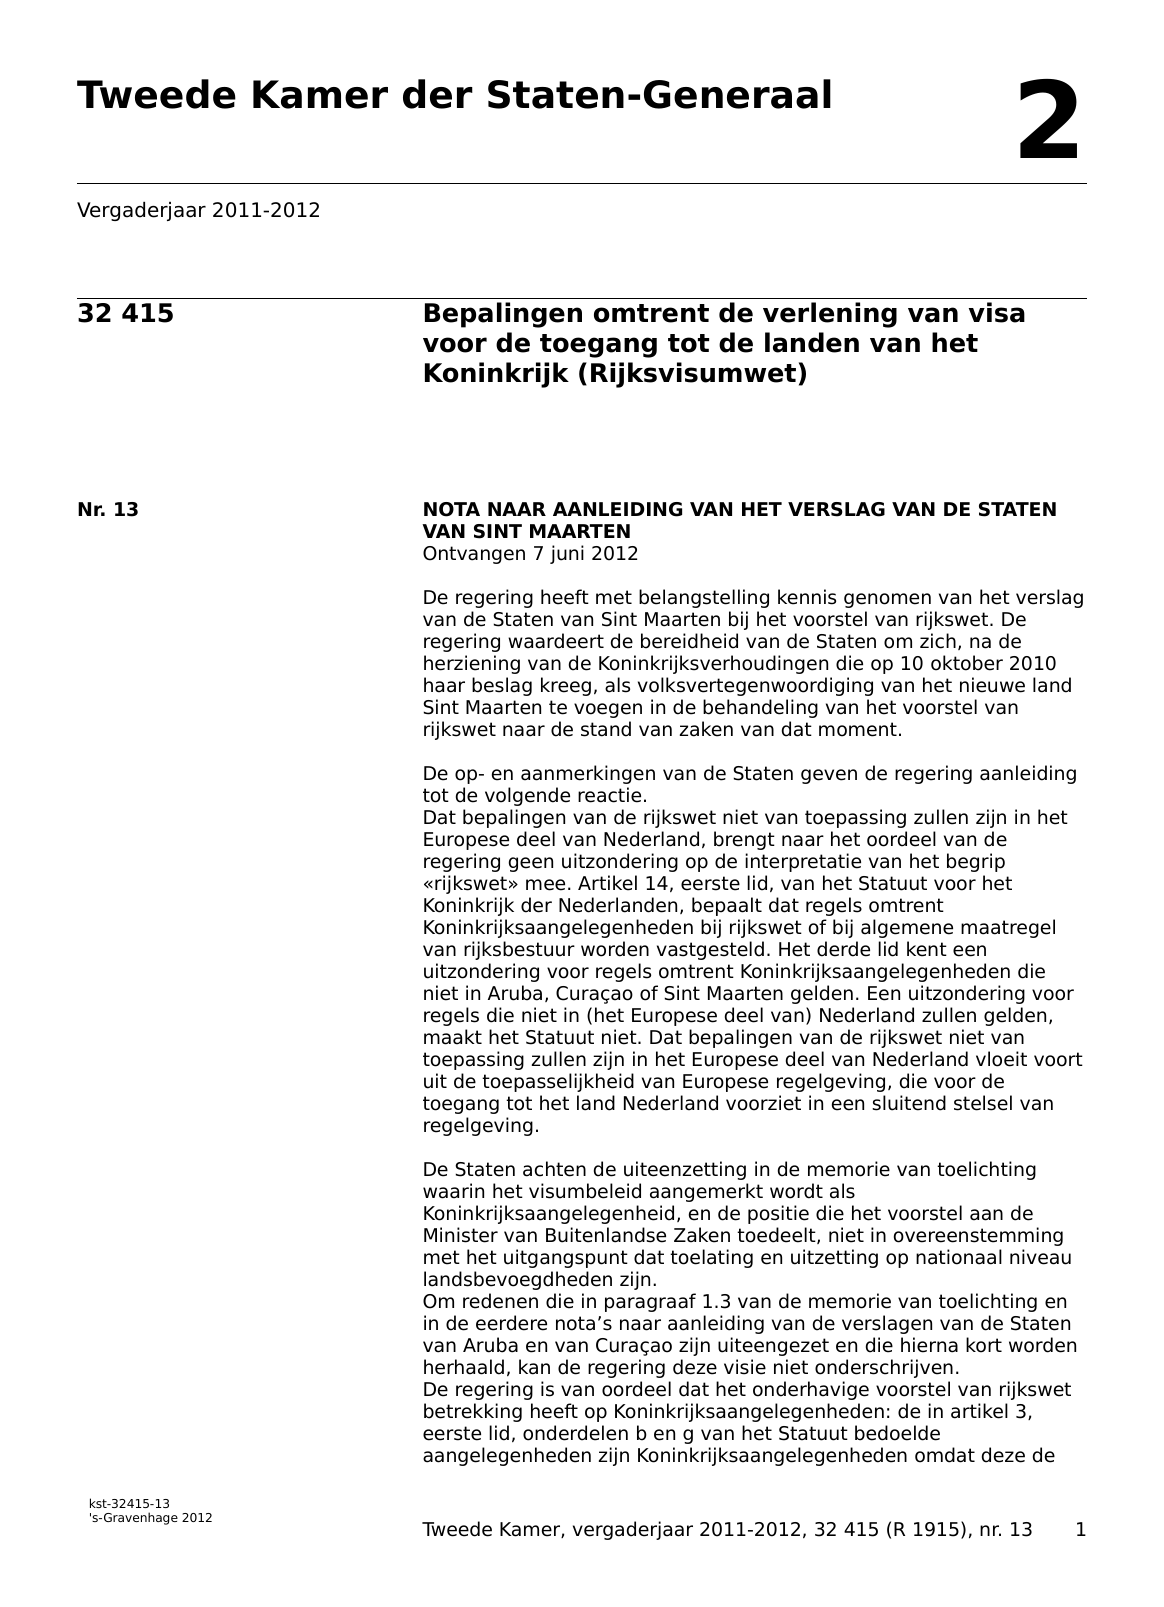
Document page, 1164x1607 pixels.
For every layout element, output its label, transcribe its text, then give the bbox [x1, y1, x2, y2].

text De regering is van oordeel dat het onderhavige voorstel van rijkswet betrekking heeft op Koninkrijksaangelegenheden: de in artikel 3, eerste lid, onderdelen b en g van het Statuut bedoelde aangelegenheden zijn Koninkrijksaangelegenheden omdat deze de [422, 1379, 1087, 1467]
text De Staten achten de uiteenzetting in de memorie van toelichting waarin het visumbeleid aangemerkt wordt als Koninkrijksaangelegenheid, en de positie die het voorstel aan de Minister van Buitenlandse Zaken toedeelt, niet in overeenstemming met het uitgangspunt dat toelating en uitzetting op nationaal niveau landsbevoegdheden zijn. [422, 1159, 1087, 1291]
text De regering heeft met belangstelling kennis genomen van het verslag van de Staten van Sint Maarten bij het voorstel van rijkswet. De regering waardeert de bereidheid van de Staten om zich, na de herziening van de Koninkrijksverhoudingen die op 10 oktober 2010 haar beslag kreeg, als volksvertegenwoordiging van het nieuwe land Sint Maarten te voegen in de behandeling van het voorstel van rijkswet naar de stand van zaken van dat moment. [422, 587, 1087, 741]
text De op- en aanmerkingen van de Staten geven de regering aanleiding tot de volgende reactie. [422, 763, 1087, 807]
table_header Tweede Kamer der Staten-Generaal [77, 59, 886, 183]
table_header 2 [886, 59, 1087, 183]
text Dat bepalingen van de rijkswet niet van toepassing zullen zijn in het Europese deel van Nederland, brengt naar het oordeel van de regering geen uitzondering op de interpretatie van het begrip «rijkswet» mee. Artikel 14, eerste lid, van het Statuut voor het Koninkrijk der Nederlanden, bepaalt dat regels omtrent Koninkrijksaangelegenheden bij rijkswet of bij algemene maatregel van rijksbestuur worden vastgesteld. Het derde lid kent een uitzondering voor regels omtrent Koninkrijksaangelegenheden die niet in Aruba, Curaçao of Sint Maarten gelden. Een uitzondering voor regels die niet in (het Europese deel van) Nederland zullen gelden, maakt het Statuut niet. Dat bepalingen van de rijkswet niet van toepassing zullen zijn in het Europese deel van Nederland vloeit voort uit de toepasselijkheid van Europese regelgeving, die voor de toegang tot het land Nederland voorziet in een sluitend stelsel van regelgeving. [422, 807, 1087, 1137]
text Om redenen die in paragraaf 1.3 van de memorie van toelichting en in de eerdere nota’s naar aanleiding van de verslagen van de Staten van Aruba en van Curaçao zijn uiteengezet en die hierna kort worden herhaald, kan de regering deze visie niet onderschrijven. [422, 1291, 1087, 1379]
subtitle Nr. 13 NOTA NAAR AANLEIDING VAN HET VERSLAG VAN DE STATEN VAN SINT MAARTEN [77, 499, 1087, 543]
text kst-32415-13 [88, 1497, 323, 1511]
subtitle 32 415 Bepalingen omtrent de verlening van visa voor de toegang tot de landen van het Koninkrijk (Rijksvisumwet) [77, 299, 1087, 388]
table_cell Vergaderjaar 2011-2012 [77, 184, 1087, 298]
text Ontvangen 7 juni 2012 [422, 543, 1087, 565]
text 's-Gravenhage 2012 [88, 1511, 323, 1525]
